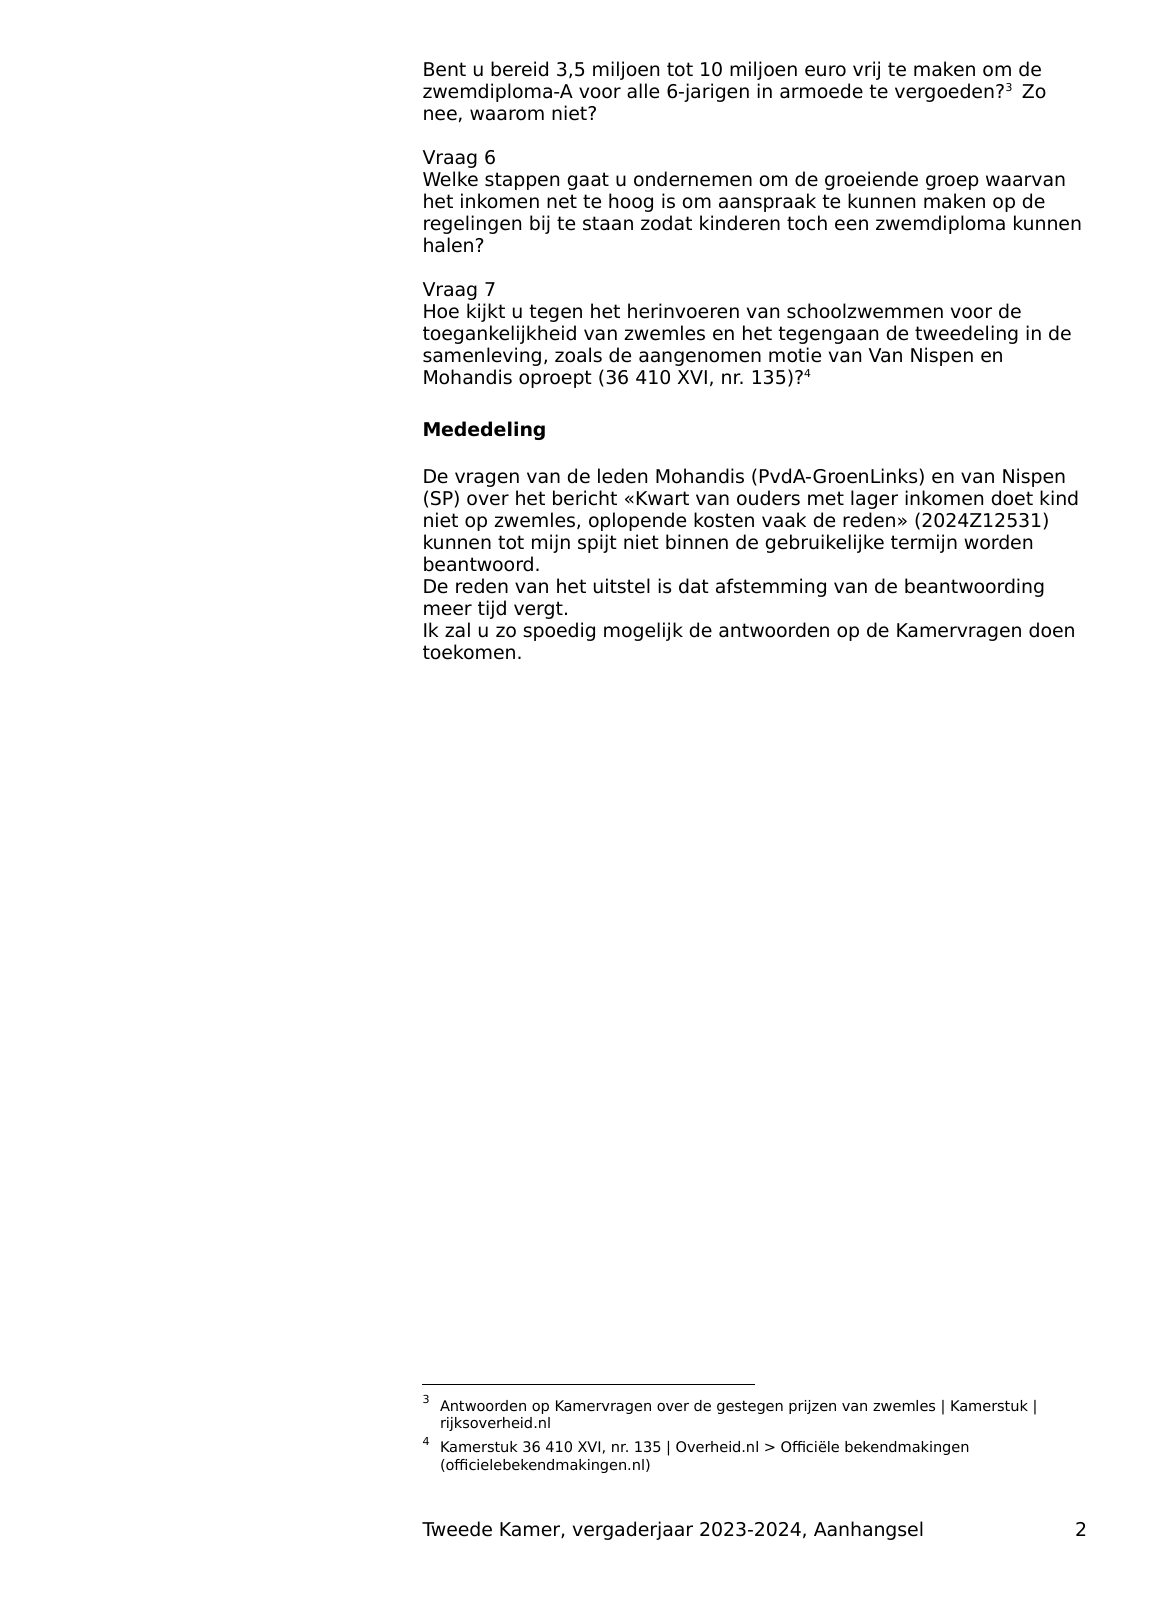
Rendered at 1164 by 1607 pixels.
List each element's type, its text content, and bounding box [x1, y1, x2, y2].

text Vraag 6 [422, 147, 1087, 169]
text De reden van het uitstel is dat afstemming van de beantwoording meer tijd vergt. [422, 576, 1087, 620]
text Welke stappen gaat u ondernemen om de groeiende groep waarvan het inkomen net te hoog is om aanspraak te kunnen maken op de regelingen bij te staan zodat kinderen toch een zwemdiploma kunnen halen? [422, 169, 1087, 257]
subtitle Mededeling [422, 419, 1087, 441]
text Bent u bereid 3,5 miljoen tot 10 miljoen euro vrij te maken om de zwemdiploma-A voor alle 6-jarigen in armoede te vergoeden? Zo nee, waarom niet? [422, 59, 1087, 125]
text Ik zal u zo spoedig mogelijk de antwoorden op de Kamervragen doen toekomen. [422, 620, 1087, 664]
text De vragen van de leden Mohandis (PvdA-GroenLinks) en van Nispen (SP) over het bericht «Kwart van ouders met lager inkomen doet kind niet op zwemles, oplopende kosten vaak de reden» (2024Z12531) kunnen tot mijn spijt niet binnen de gebruikelijke termijn worden beantwoord. [422, 466, 1087, 576]
text Antwoorden op Kamervragen over de gestegen prijzen van zwemles | Kamerstuk | rijksoverheid.nl [422, 1393, 1087, 1432]
text Vraag 7 [422, 279, 1087, 301]
text Kamerstuk 36 410 XVI, nr. 135 | Overheid.nl > Officiële bekendmakingen (officielebekendmakingen.nl) [422, 1435, 1087, 1474]
text Hoe kijkt u tegen het herinvoeren van schoolzwemmen voor de toegankelijkheid van zwemles en het tegengaan de tweedeling in de samenleving, zoals de aangenomen motie van Van Nispen en Mohandis oproept (36 410 XVI, nr. 135)? [422, 301, 1087, 389]
